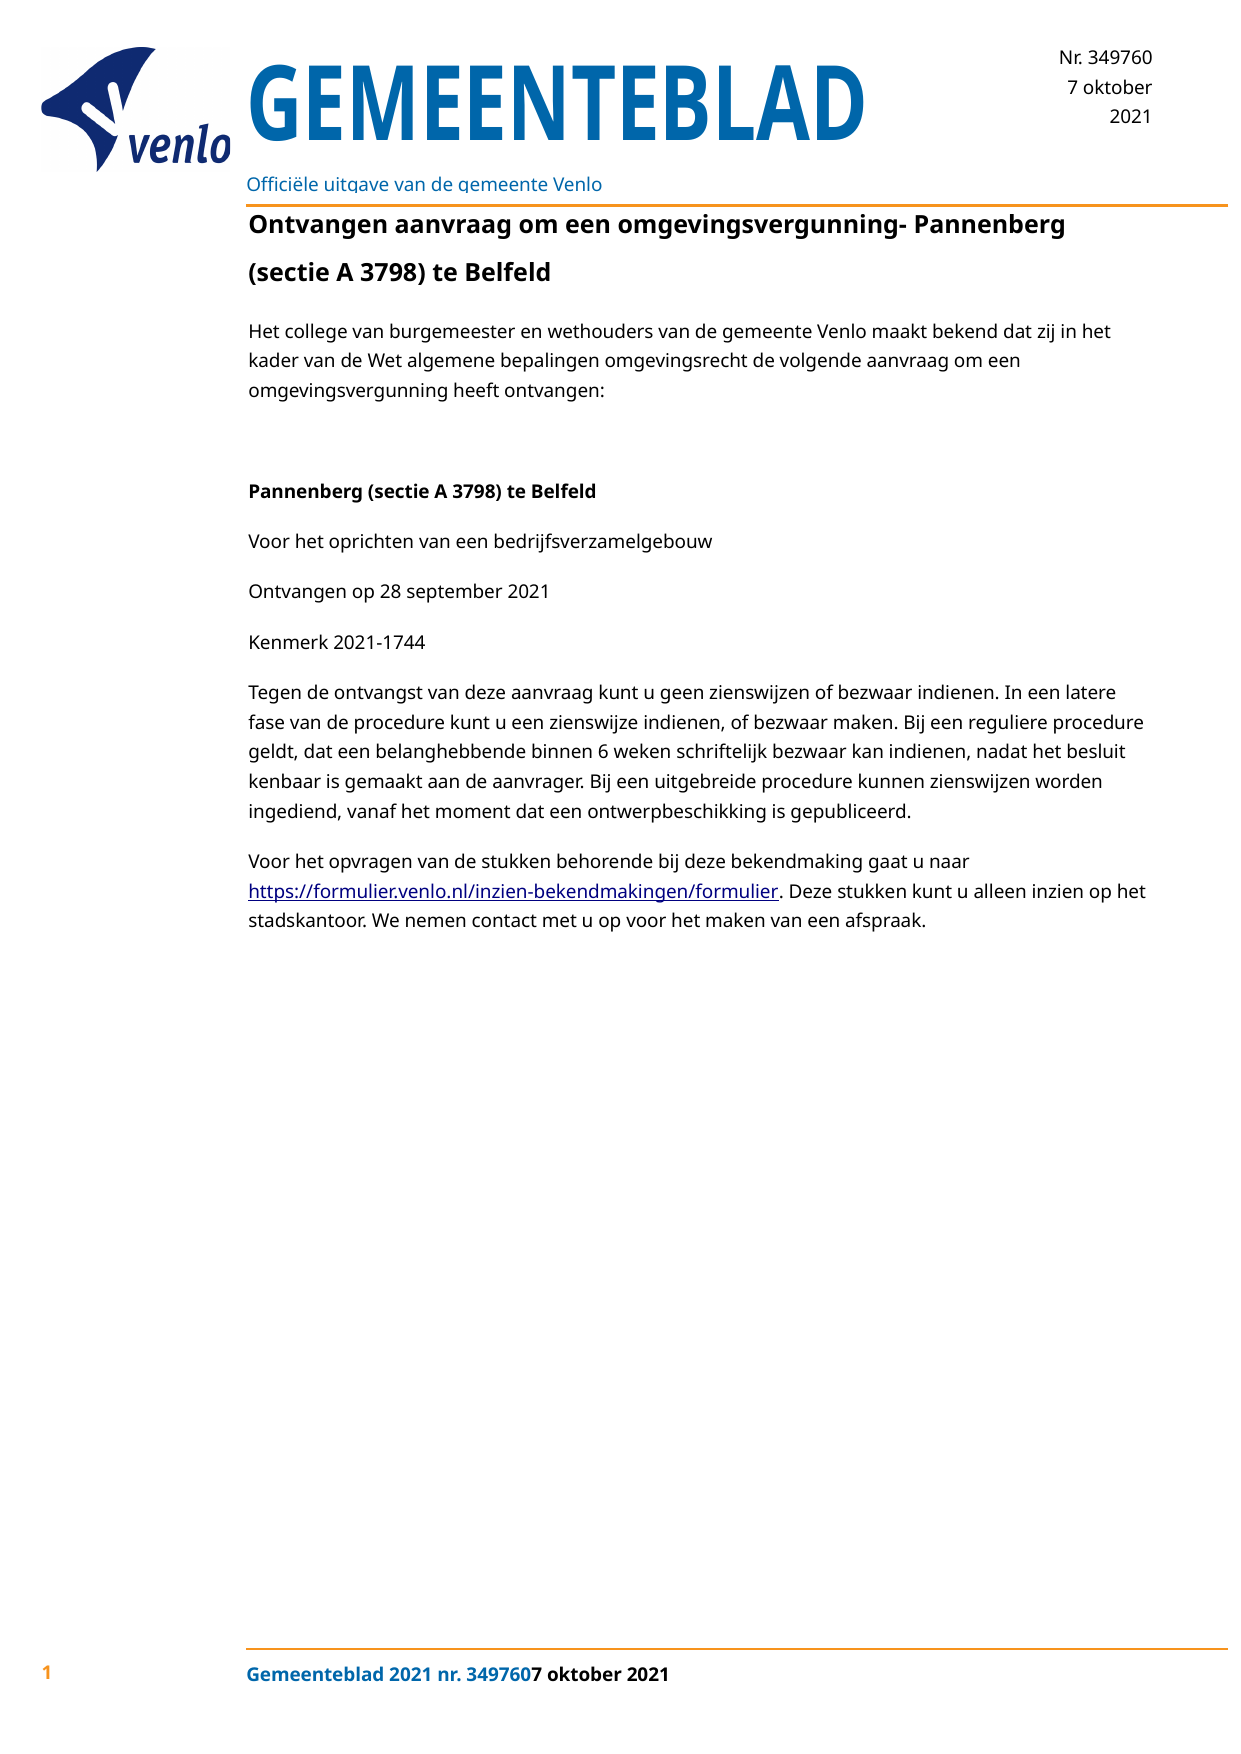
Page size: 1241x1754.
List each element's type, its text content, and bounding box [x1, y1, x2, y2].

text Voor het opvragen van de stukken behorende bij deze bekendmaking gaat u naar https://formulier.venlo.nl/inzien-bekendmakingen/formulier. Deze stukken kunt u alleen inzien op het stadskantoor. We nemen contact met u op voor het maken van een afspraak. [248, 848, 1152, 933]
text Kenmerk 2021-1744 [248, 629, 1152, 655]
text Tegen de ontvangst van deze aanvraag kunt u geen zienswijzen of bezwaar indienen. In een latere fase van de procedure kunt u een zienswijze indienen, of bezwaar maken. Bij een reguliere procedure geldt, dat een belanghebbende binnen 6 weken schriftelijk bezwaar kan indienen, nadat het besluit kenbaar is gemaakt aan de aanvrager. Bij een uitgebreide procedure kunnen zienswijzen worden ingediend, vanaf het moment dat een ontwerpbeschikking is gepubliceerd. [248, 679, 1152, 824]
text Pannenberg (sectie A 3798) te Belfeld [248, 478, 1152, 504]
picture [41, 47, 231, 172]
text Het college van burgemeester en wethouders van de gemeente Venlo maakt bekend dat zij in het kader van de Wet algemene bepalingen omgevingsrecht de volgende aanvraag om een omgevingsvergunning heeft ontvangen: [248, 318, 1152, 403]
text Voor het oprichten van een bedrijfsverzamelgebouw [248, 528, 1152, 554]
text Ontvangen op 28 september 2021 [248, 579, 1152, 604]
text Ontvangen aanvraag om een omgevingsvergunning- Pannenberg (sectie A 3798) te Belfeld [248, 207, 1152, 288]
